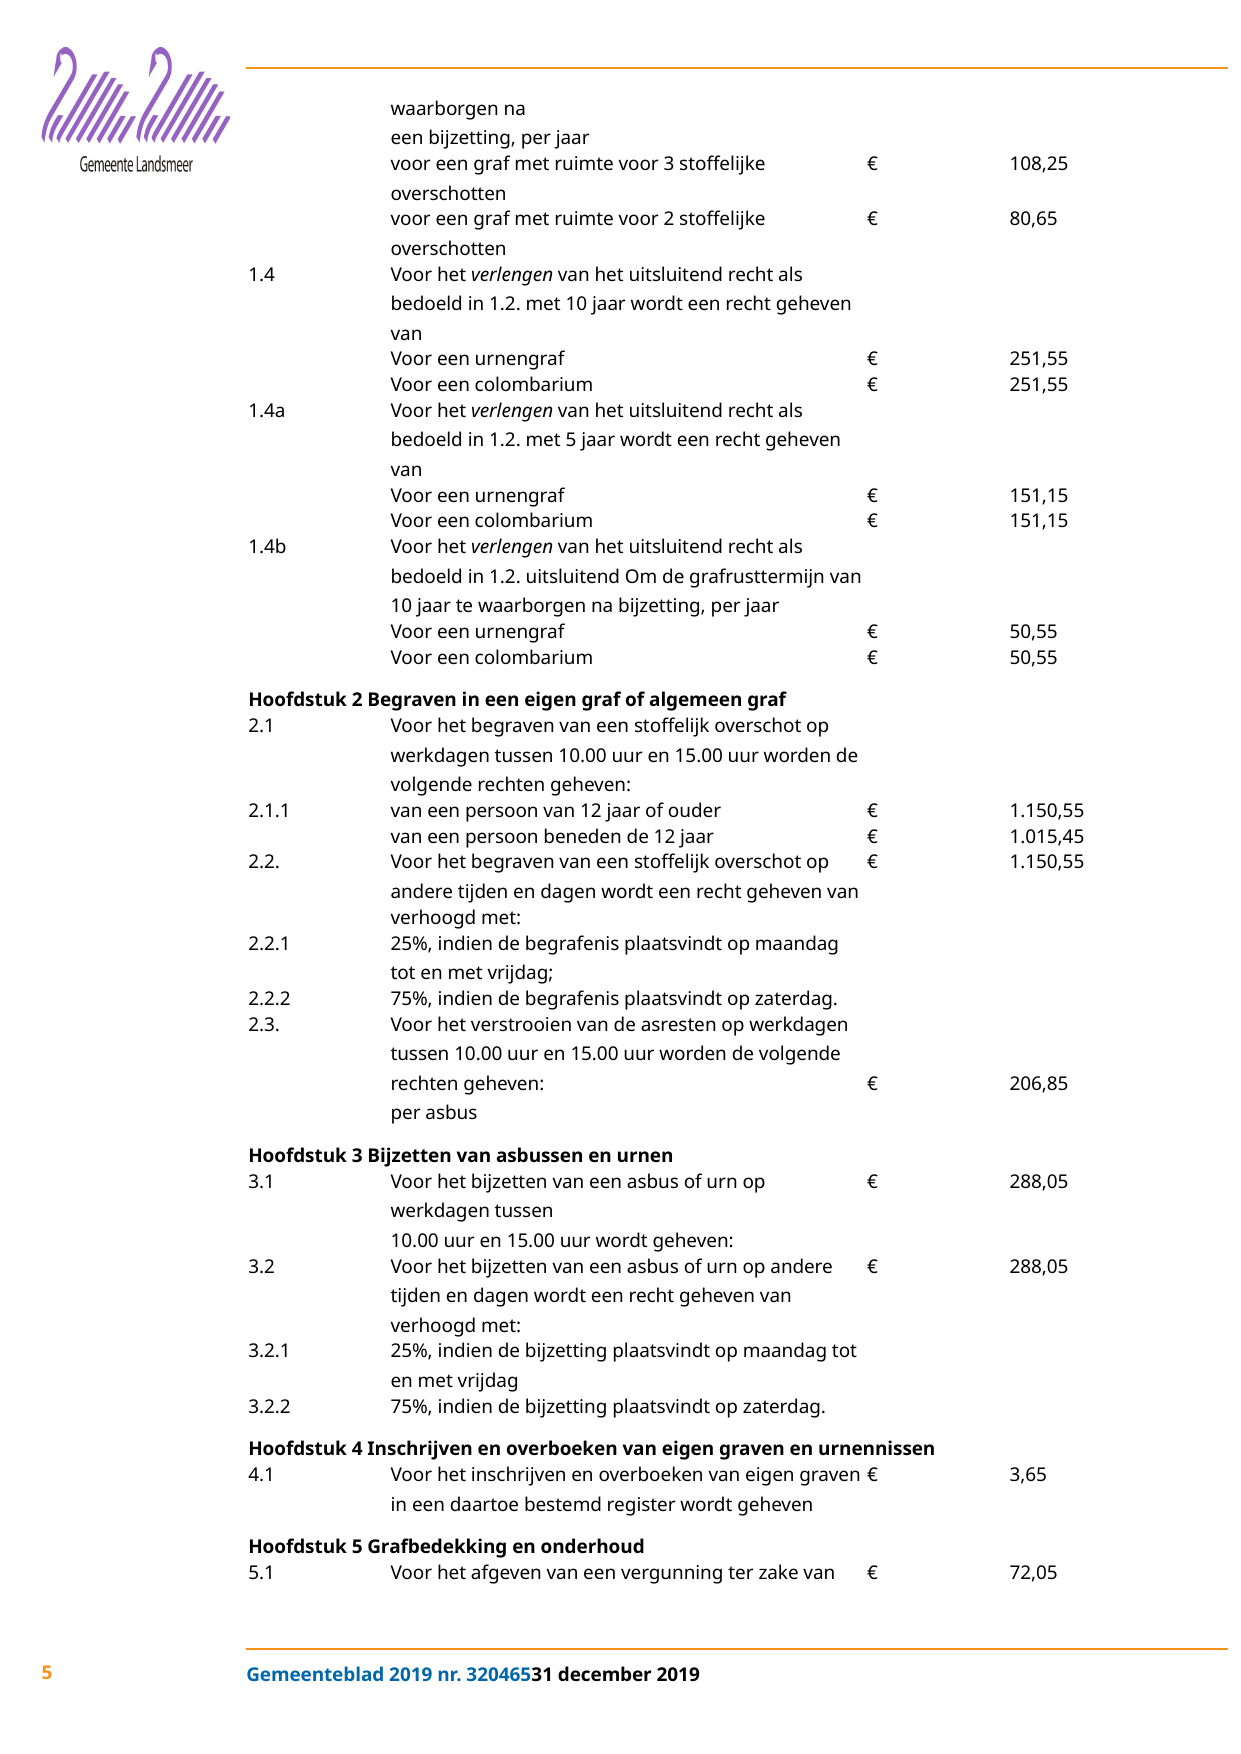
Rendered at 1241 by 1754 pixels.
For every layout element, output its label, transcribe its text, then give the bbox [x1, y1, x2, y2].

table_cell Voor een colombarium [390, 644, 867, 670]
table_cell 50,55 [1009, 618, 1152, 644]
table_cell Voor een urnengraf [390, 346, 867, 371]
table_cell [1009, 261, 1152, 346]
table_cell 2.1.1 [248, 797, 390, 823]
table_cell voor een graf met ruimte voor 2 stoffelijke overschotten [390, 205, 867, 261]
table_header 3,65 [1009, 1461, 1152, 1517]
table_cell 206,85 [1009, 1011, 1152, 1125]
table_cell 1.4b [248, 534, 390, 618]
table_cell Voor het verlengen van het uitsluitend recht als bedoeld in 1.2. met 10 jaar wordt een recht geheven van [390, 261, 867, 346]
table_cell € [867, 823, 1009, 849]
table_cell [248, 644, 390, 670]
table_cell 151,15 [1009, 508, 1152, 533]
table_cell € [867, 1253, 1009, 1338]
table_cell Voor het begraven van een stoffelijk overschot op andere tijden en dagen wordt een recht geheven van [390, 849, 867, 904]
table_cell € [867, 150, 1009, 205]
table_cell 3.2 [248, 1253, 390, 1338]
table_header Voor het begraven van een stoffelijk overschot op werkdagen tussen 10.00 uur en 15.00 uur worden de volgende rechten geheven: [390, 713, 867, 797]
table_cell 3.2.1 [248, 1338, 390, 1393]
table_cell voor een graf met ruimte voor 3 stoffelijke overschotten [390, 150, 867, 205]
table_cell [248, 823, 390, 849]
table_cell € [867, 797, 1009, 823]
table_header 5.1 [248, 1559, 390, 1585]
table_cell € [867, 618, 1009, 644]
table_cell [248, 904, 390, 930]
table_cell 2.3. [248, 1011, 390, 1125]
table_cell [1009, 534, 1152, 618]
table_cell 80,65 [1009, 205, 1152, 261]
table_cell 1.4a [248, 397, 390, 482]
table_header € [867, 1168, 1009, 1253]
picture [41, 47, 231, 172]
table_header Voor het inschrijven en overboeken van eigen graven in een daartoe bestemd register wordt geheven [390, 1461, 867, 1517]
table_cell Voor een colombarium [390, 508, 867, 533]
table_cell [867, 1393, 1009, 1419]
table_cell [1009, 1338, 1152, 1393]
table_cell 2.2. [248, 849, 390, 904]
table_cell [248, 618, 390, 644]
table_cell 288,05 [1009, 1253, 1152, 1338]
table_cell [248, 95, 390, 150]
table_cell [867, 95, 1009, 150]
table_cell 3.2.2 [248, 1393, 390, 1419]
table_cell [1009, 985, 1152, 1011]
table_header € [867, 1461, 1009, 1517]
table_cell Voor het bijzetten van een asbus of urn op andere tijden en dagen wordt een recht geheven van verhoogd met: [390, 1253, 867, 1338]
table_cell [1009, 397, 1152, 482]
table_cell € [867, 205, 1009, 261]
table_cell Voor een urnengraf [390, 482, 867, 508]
table_header 4.1 [248, 1461, 390, 1517]
table_cell verhoogd met: [390, 904, 867, 930]
table_header 288,05 [1009, 1168, 1152, 1253]
table_cell 75%, indien de begrafenis plaatsvindt op zaterdag. [390, 985, 867, 1011]
table_cell 25%, indien de begrafenis plaatsvindt op maandag tot en met vrijdag; [390, 930, 867, 985]
table_cell waarborgen na een bijzetting, per jaar [390, 95, 867, 150]
table_cell € [867, 508, 1009, 533]
table_cell [248, 150, 390, 205]
table_cell [1009, 95, 1152, 150]
table_cell Voor een colombarium [390, 371, 867, 397]
text Hoofdstuk 3 Bijzetten van asbussen en urnen [248, 1142, 1152, 1168]
table_header Voor het bijzetten van een asbus of urn op werkdagen tussen 10.00 uur en 15.00 uur wordt geheven: [390, 1168, 867, 1253]
table_cell 2.2.2 [248, 985, 390, 1011]
table_cell 50,55 [1009, 644, 1152, 670]
table_cell 1.015,45 [1009, 823, 1152, 849]
table_cell € [867, 644, 1009, 670]
table_cell 251,55 [1009, 371, 1152, 397]
table_cell 251,55 [1009, 346, 1152, 371]
table_cell Voor het verstrooien van de asresten op werkdagen tussen 10.00 uur en 15.00 uur worden de volgende rechten geheven: per asbus [390, 1011, 867, 1125]
table_cell 151,15 [1009, 482, 1152, 508]
table_cell [248, 482, 390, 508]
table_cell € [867, 482, 1009, 508]
table_cell [248, 508, 390, 533]
table_cell [1009, 1393, 1152, 1419]
table_cell Voor het verlengen van het uitsluitend recht als bedoeld in 1.2. met 5 jaar wordt een recht geheven van [390, 397, 867, 482]
table_cell 1.150,55 [1009, 849, 1152, 904]
table_cell [248, 205, 390, 261]
table_cell [1009, 904, 1152, 930]
table_header 2.1 [248, 713, 390, 797]
table_cell 2.2.1 [248, 930, 390, 985]
table_header Voor het afgeven van een vergunning ter zake van [390, 1559, 867, 1585]
table_header 3.1 [248, 1168, 390, 1253]
table_cell van een persoon van 12 jaar of ouder [390, 797, 867, 823]
table_cell [248, 371, 390, 397]
text Hoofdstuk 5 Grafbedekking en onderhoud [248, 1533, 1152, 1559]
table_cell [867, 1338, 1009, 1393]
table_header [867, 713, 1009, 797]
table_cell € [867, 346, 1009, 371]
table_cell [867, 261, 1009, 346]
table_cell Voor een urnengraf [390, 618, 867, 644]
table_cell 108,25 [1009, 150, 1152, 205]
table_cell € [867, 1011, 1009, 1125]
table_cell 25%, indien de bijzetting plaatsvindt op maandag tot en met vrijdag [390, 1338, 867, 1393]
table_cell 75%, indien de bijzetting plaatsvindt op zaterdag. [390, 1393, 867, 1419]
table_cell [867, 534, 1009, 618]
table_cell € [867, 849, 1009, 904]
table_header [1009, 713, 1152, 797]
table_cell [867, 985, 1009, 1011]
text Hoofdstuk 2 Begraven in een eigen graf of algemeen graf [248, 687, 1152, 712]
text Hoofdstuk 4 Inschrijven en overboeken van eigen graven en urnennissen [248, 1436, 1152, 1461]
table_cell [867, 930, 1009, 985]
table_cell van een persoon beneden de 12 jaar [390, 823, 867, 849]
table_header € [867, 1559, 1009, 1585]
table_cell € [867, 371, 1009, 397]
table_cell [867, 397, 1009, 482]
table_cell [1009, 930, 1152, 985]
table_cell 1.150,55 [1009, 797, 1152, 823]
table_cell 1.4 [248, 261, 390, 346]
table_header 72,05 [1009, 1559, 1152, 1585]
table_cell [248, 346, 390, 371]
table_cell [867, 904, 1009, 930]
table_cell Voor het verlengen van het uitsluitend recht als bedoeld in 1.2. uitsluitend Om de grafrusttermijn van 10 jaar te waarborgen na bijzetting, per jaar [390, 534, 867, 618]
